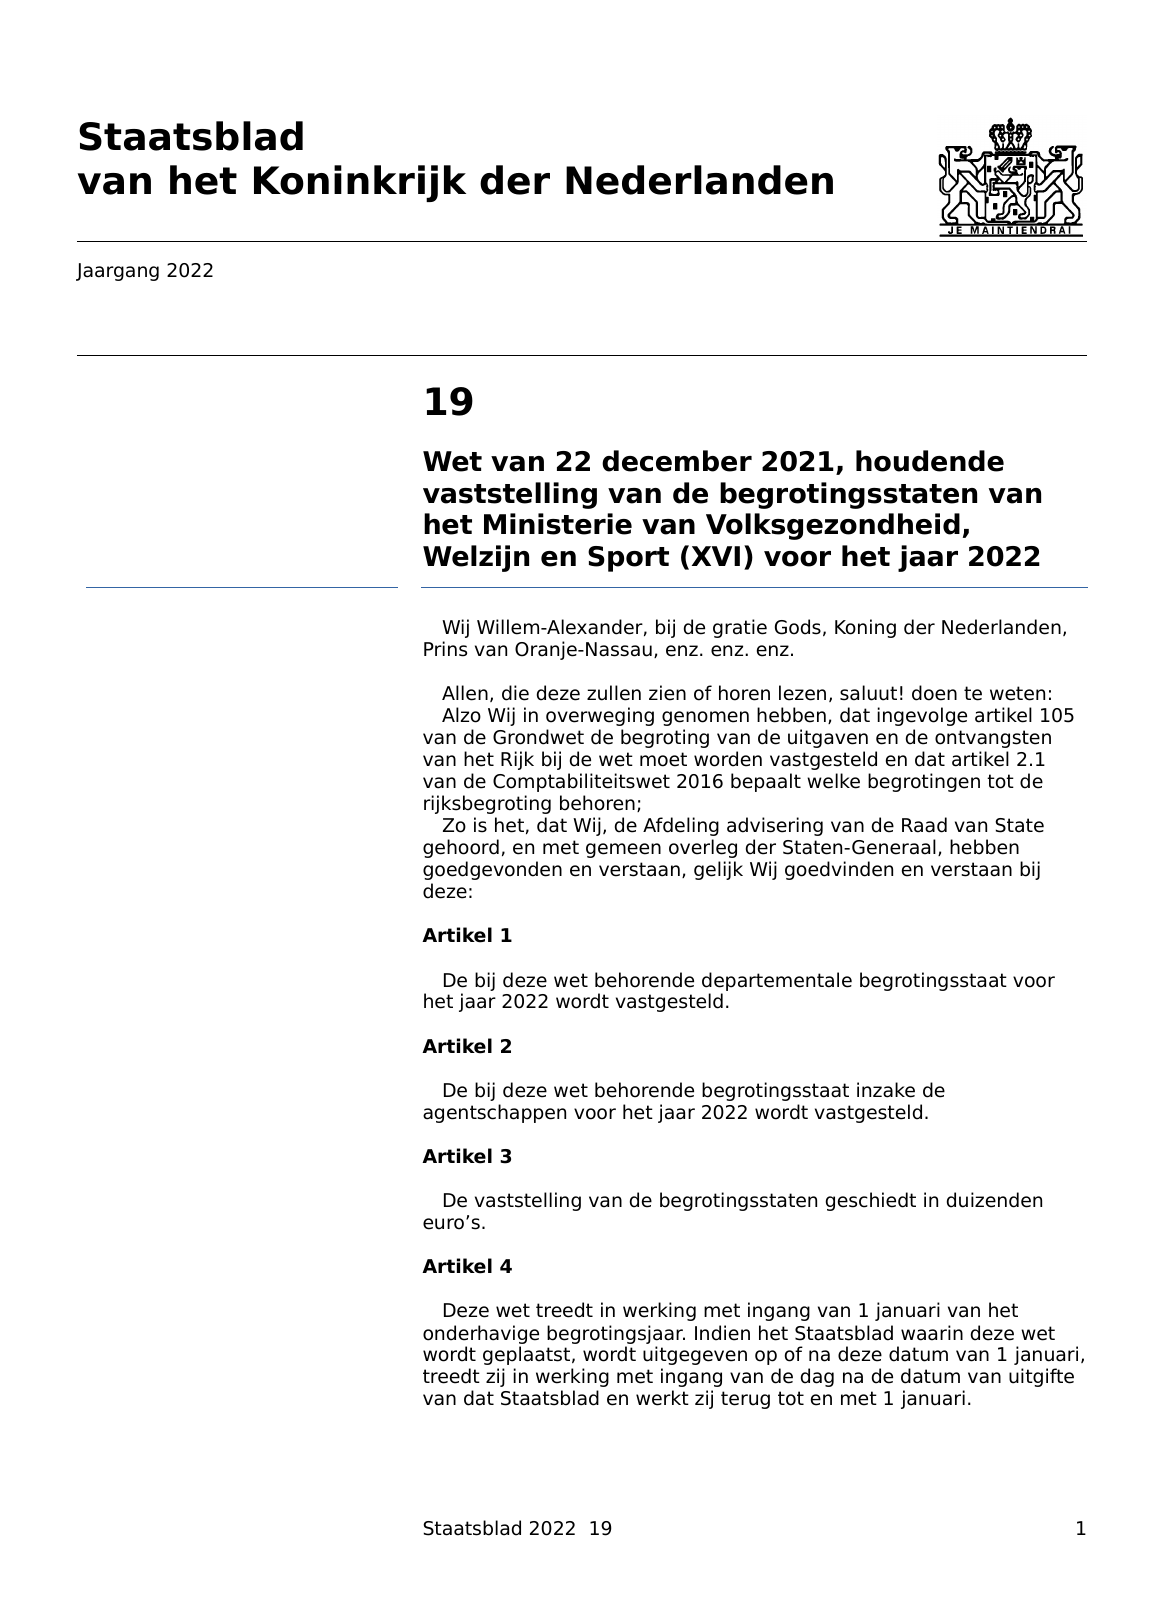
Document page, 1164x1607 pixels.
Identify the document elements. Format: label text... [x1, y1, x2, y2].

subtitle Artikel 1 [422, 925, 1087, 947]
picture [936, 115, 1087, 240]
text Alzo Wij in overweging genomen hebben, dat ingevolge artikel 105 van de Grondwet de begroting van de uitgaven en de ontvangsten van het Rijk bij de wet moet worden vastgesteld en dat artikel 2.1 van de Comptabiliteitswet 2016 bepaalt welke begrotingen tot de rijksbegroting behoren; [422, 705, 1087, 815]
subtitle Artikel 4 [422, 1256, 1087, 1278]
text Deze wet treedt in werking met ingang van 1 januari van het onderhavige begrotingsjaar. Indien het Staatsblad waarin deze wet wordt geplaatst, wordt uitgegeven op of na deze datum van 1 januari, treedt zij in werking met ingang van de dag na de datum van uitgifte van dat Staatsblad en werkt zij terug tot en met 1 januari. [422, 1300, 1087, 1410]
subtitle Artikel 2 [422, 1036, 1087, 1058]
text De vaststelling van de begrotingsstaten geschiedt in duizenden euro’s. [422, 1190, 1087, 1234]
subtitle 19 [422, 381, 1087, 424]
text De bij deze wet behorende begrotingsstaat inzake de agentschappen voor het jaar 2022 wordt vastgesteld. [422, 1080, 1087, 1124]
text Wet van 22 december 2021, houdende vaststelling van de begrotingsstaten van het Ministerie van Volksgezondheid, Welzijn en Sport (XVI) voor het jaar 2022 [422, 447, 1087, 573]
text Wij Willem-Alexander, bij de gratie Gods, Koning der Nederlanden, Prins van Oranje-Nassau, enz. enz. enz. [422, 617, 1087, 661]
subtitle Artikel 3 [422, 1146, 1087, 1168]
text Zo is het, dat Wij, de Afdeling advisering van de Raad van State gehoord, en met gemeen overleg der Staten-Generaal, hebben goedgevonden en verstaan, gelijk Wij goedvinden en verstaan bij deze: [422, 815, 1087, 903]
text De bij deze wet behorende departementale begrotingsstaat voor het jaar 2022 wordt vastgesteld. [422, 969, 1087, 1013]
table_header [886, 100, 1087, 241]
table_cell Jaargang 2022 [77, 242, 1087, 355]
table_header Staatsblad van het Koninkrijk der Nederlanden [77, 100, 886, 241]
text Allen, die deze zullen zien of horen lezen, saluut! doen te weten: [422, 683, 1087, 705]
